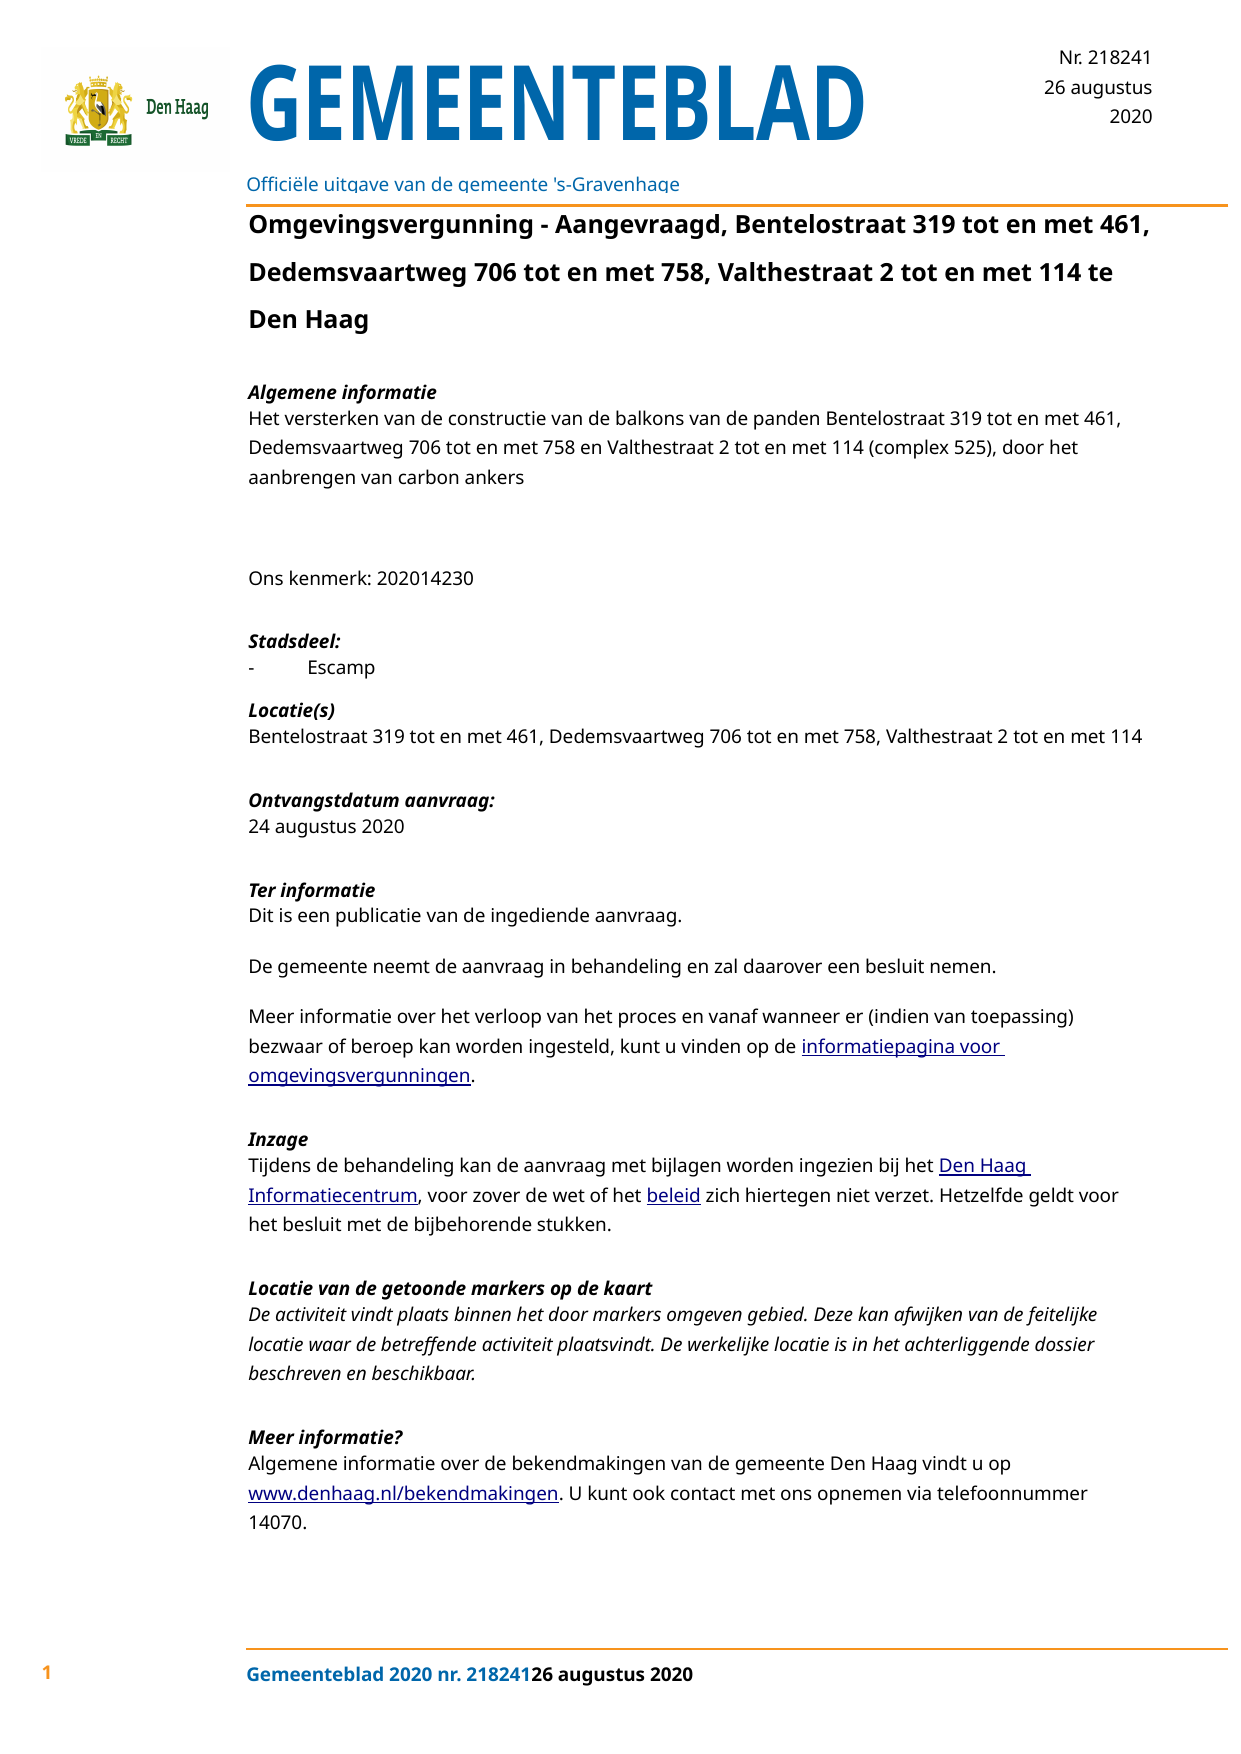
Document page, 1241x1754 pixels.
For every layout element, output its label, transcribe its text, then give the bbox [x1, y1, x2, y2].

text De activiteit vindt plaats binnen het door markers omgeven gebied. Deze kan afwijken van de feitelijke locatie waar de betreffende activiteit plaatsvindt. De werkelijke locatie is in het achterliggende dossier beschreven en beschikbaar. [248, 1301, 1152, 1386]
text Meer informatie? [248, 1424, 1152, 1450]
text Bentelostraat 319 tot en met 461, Dedemsvaartweg 706 tot en met 758, Valthestraat 2 tot en met 114 [248, 723, 1152, 749]
text Stadsdeel: [248, 629, 1152, 654]
text Ons kenmerk: 202014230 [248, 565, 1152, 591]
text Omgevingsvergunning - Aangevraagd, Bentelostraat 319 tot en met 461, Dedemsvaartweg 706 tot en met 758, Valthestraat 2 tot en met 114 te Den Haag [248, 207, 1152, 336]
text Tijdens de behandeling kan de aanvraag met bijlagen worden ingezien bij het Den Haag Informatiecentrum, voor zover de wet of het beleid zich hiertegen niet verzet. Hetzelfde geldt voor het besluit met de bijbehorende stukken. [248, 1152, 1152, 1237]
picture [41, 47, 231, 172]
text Locatie van de getoonde markers op de kaart [248, 1276, 1152, 1301]
text Ter informatie [248, 877, 1152, 903]
text Algemene informatie over de bekendmakingen van de gemeente Den Haag vindt u op www.denhaag.nl/bekendmakingen. U kunt ook contact met ons opnemen via telefoonnummer 14070. [248, 1450, 1152, 1535]
text Het versterken van de constructie van de balkons van de panden Bentelostraat 319 tot en met 461, Dedemsvaartweg 706 tot en met 758 en Valthestraat 2 tot en met 114 (complex 525), door het aanbrengen van carbon ankers [248, 405, 1152, 490]
text 24 augustus 2020 [248, 813, 1152, 839]
text Meer informatie over het verloop van het proces en vanaf wanneer er (indien van toepassing) bezwaar of beroep kan worden ingesteld, kunt u vinden op de informatiepagina voor omgevingsvergunningen. [248, 1003, 1152, 1088]
text Locatie(s) [248, 698, 1152, 723]
text De gemeente neemt de aanvraag in behandeling en zal daarover een besluit nemen. [248, 953, 1152, 979]
text Ontvangstdatum aanvraag: [248, 787, 1152, 813]
list Escamp [248, 654, 1152, 680]
text Inzage [248, 1127, 1152, 1152]
text Algemene informatie [248, 379, 1152, 405]
text Dit is een publicatie van de ingediende aanvraag. [248, 903, 1152, 928]
